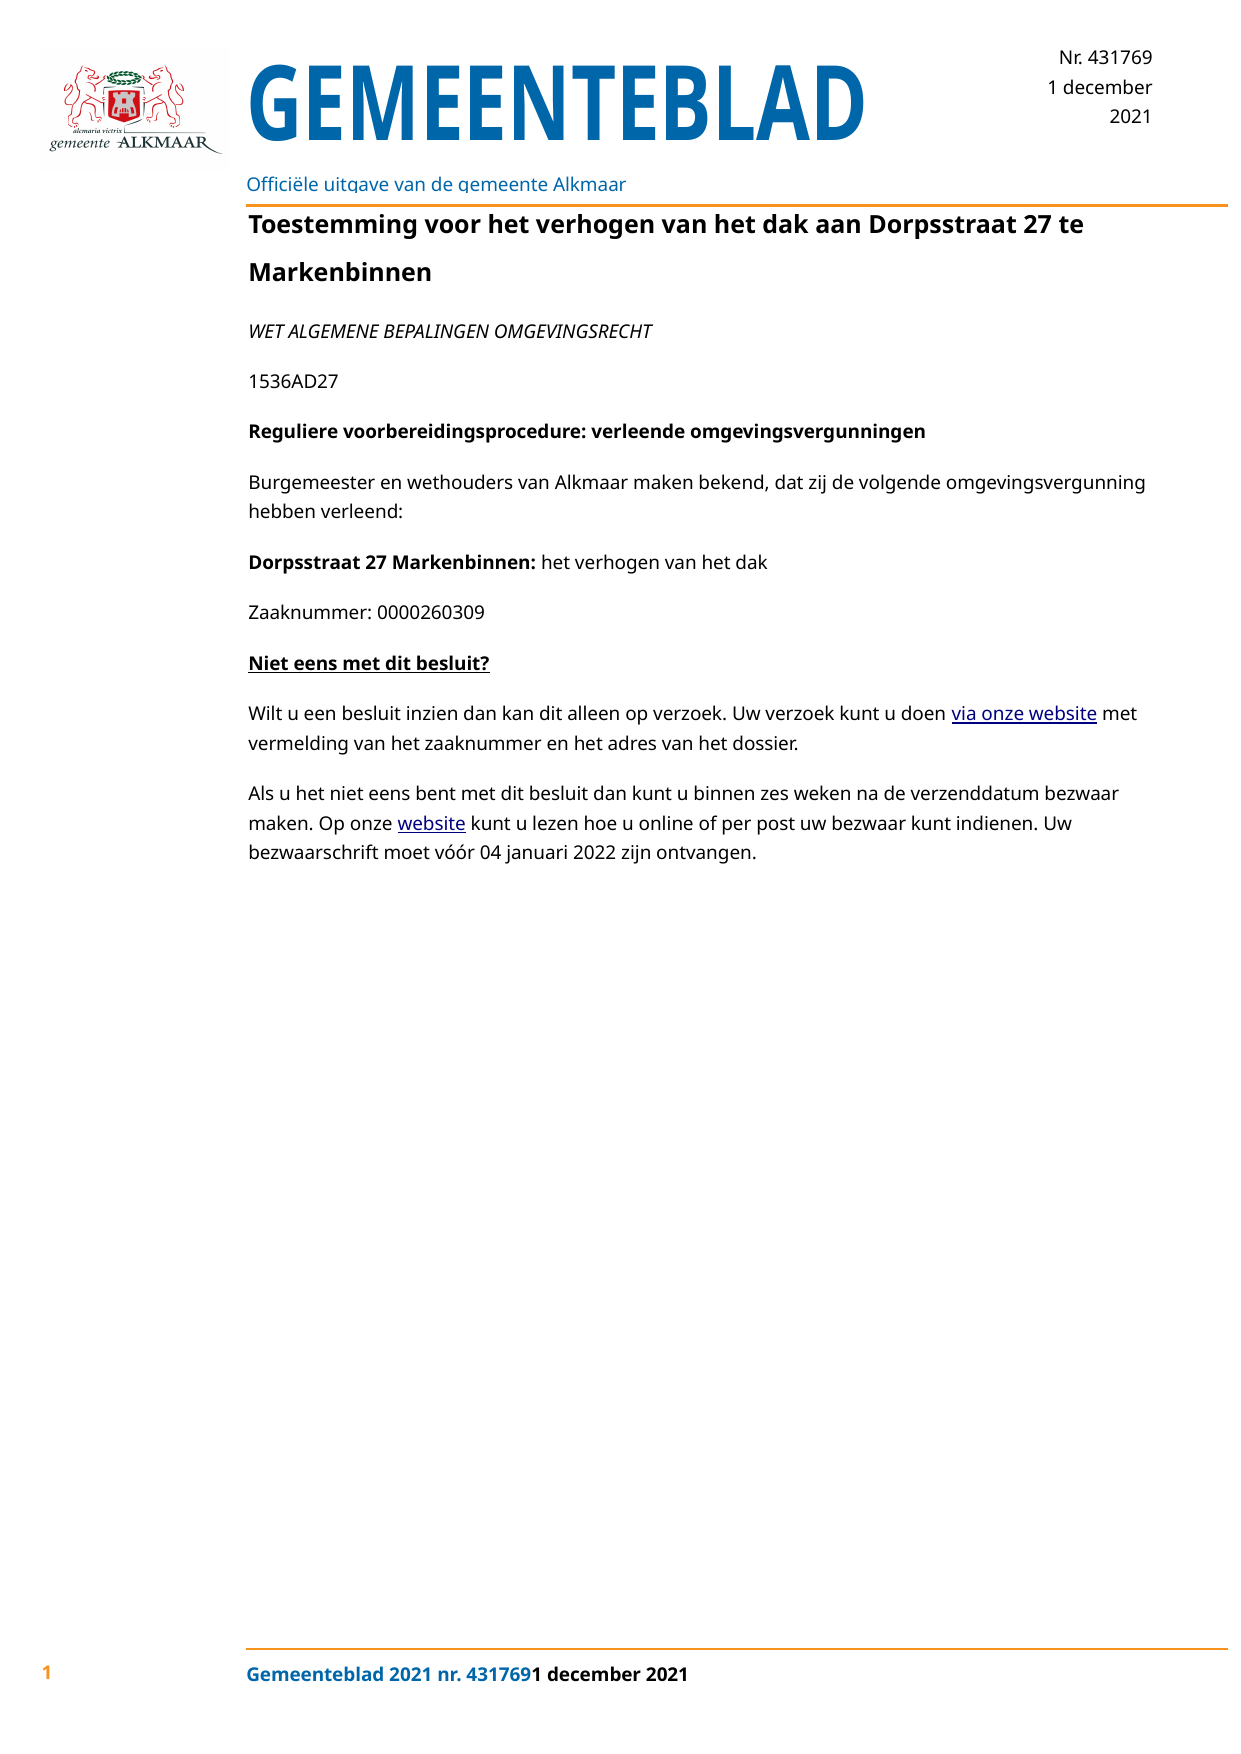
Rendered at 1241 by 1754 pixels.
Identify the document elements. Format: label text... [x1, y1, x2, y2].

text Toestemming voor het verhogen van het dak aan Dorpsstraat 27 te Markenbinnen [248, 207, 1152, 288]
text Reguliere voorbereidingsprocedure: verleende omgevingsvergunningen [248, 419, 1152, 444]
text 1536AD27 [248, 368, 1152, 394]
text Wilt u een besluit inzien dan kan dit alleen op verzoek. Uw verzoek kunt u doen via onze website met vermelding van het zaaknummer en het adres van het dossier. [248, 700, 1152, 756]
picture [41, 47, 231, 172]
text Als u het niet eens bent met dit besluit dan kunt u binnen zes weken na de verzenddatum bezwaar maken. Op onze website kunt u lezen hoe u online of per post uw bezwaar kunt indienen. Uw bezwaarschrift moet vóór 04 januari 2022 zijn ontvangen. [248, 780, 1152, 865]
text WET ALGEMENE BEPALINGEN OMGEVINGSRECHT [248, 318, 1152, 344]
text Zaaknummer: 0000260309 [248, 599, 1152, 625]
text Burgemeester en wethouders van Alkmaar maken bekend, dat zij de volgende omgevingsvergunning hebben verleend: [248, 469, 1152, 524]
text Dorpsstraat 27 Markenbinnen: het verhogen van het dak [248, 549, 1152, 575]
text Niet eens met dit besluit? [248, 650, 1152, 676]
